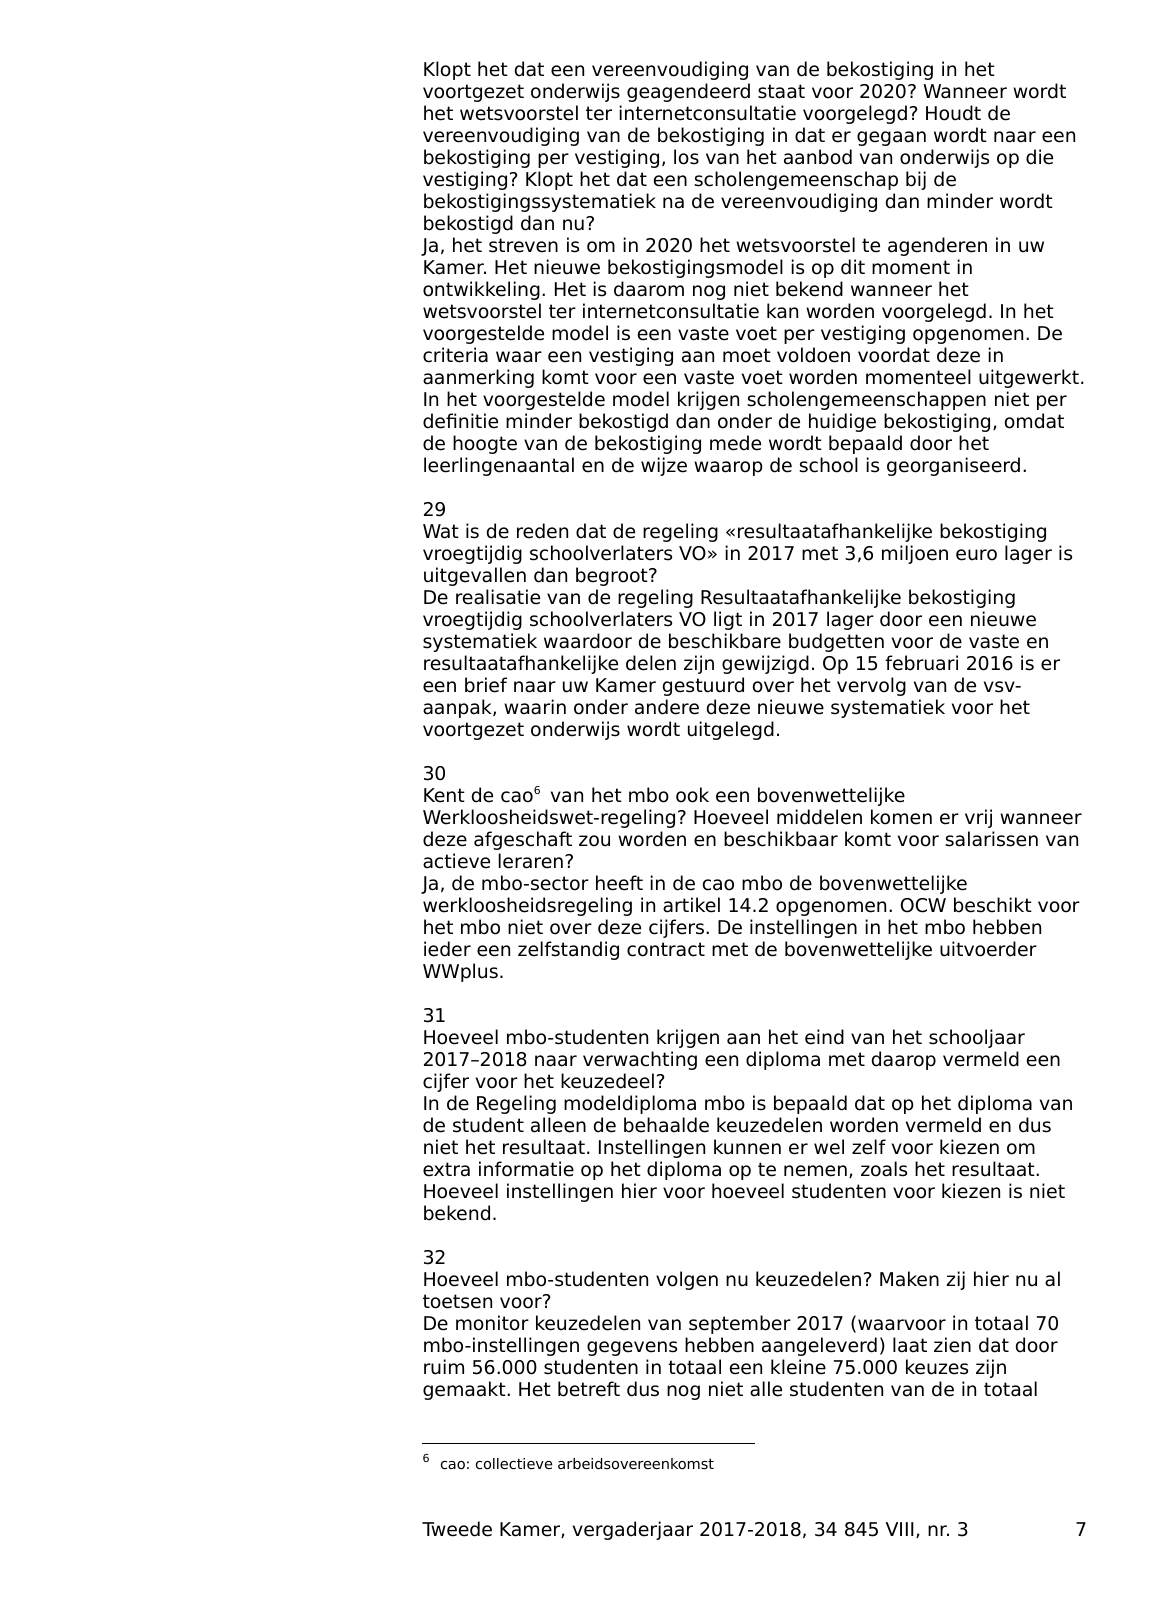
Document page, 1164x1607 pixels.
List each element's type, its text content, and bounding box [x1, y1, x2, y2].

text De realisatie van de regeling Resultaatafhankelijke bekostiging vroegtijdig schoolverlaters VO ligt in 2017 lager door een nieuwe systematiek waardoor de beschikbare budgetten voor de vaste en resultaatafhankelijke delen zijn gewijzigd. Op 15 februari 2016 is er een brief naar uw Kamer gestuurd over het vervolg van de vsv-aanpak, waarin onder andere deze nieuwe systematiek voor het voortgezet onderwijs wordt uitgelegd. [422, 587, 1087, 741]
text Klopt het dat een vereenvoudiging van de bekostiging in het voortgezet onderwijs geagendeerd staat voor 2020? Wanneer wordt het wetsvoorstel ter internetconsultatie voorgelegd? Houdt de vereenvoudiging van de bekostiging in dat er gegaan wordt naar een bekostiging per vestiging, los van het aanbod van onderwijs op die vestiging? Klopt het dat een scholengemeenschap bij de bekostigingssystematiek na de vereenvoudiging dan minder wordt bekostigd dan nu? [422, 59, 1087, 235]
text Wat is de reden dat de regeling «resultaatafhankelijke bekostiging vroegtijdig schoolverlaters VO» in 2017 met 3,6 miljoen euro lager is uitgevallen dan begroot? [422, 521, 1087, 587]
text In de Regeling modeldiploma mbo is bepaald dat op het diploma van de student alleen de behaalde keuzedelen worden vermeld en dus niet het resultaat. Instellingen kunnen er wel zelf voor kiezen om extra informatie op het diploma op te nemen, zoals het resultaat. Hoeveel instellingen hier voor hoeveel studenten voor kiezen is niet bekend. [422, 1093, 1087, 1224]
text Ja, de mbo-sector heeft in de cao mbo de bovenwettelijke werkloosheidsregeling in artikel 14.2 opgenomen. OCW beschikt voor het mbo niet over deze cijfers. De instellingen in het mbo hebben ieder een zelfstandig contract met de bovenwettelijke uitvoerder WWplus. [422, 873, 1087, 983]
text Hoeveel mbo-studenten krijgen aan het eind van het schooljaar 2017–2018 naar verwachting een diploma met daarop vermeld een cijfer voor het keuzedeel? [422, 1027, 1087, 1093]
text Kent de cao van het mbo ook een bovenwettelijke Werkloosheidswet-regeling? Hoeveel middelen komen er vrij wanneer deze afgeschaft zou worden en beschikbaar komt voor salarissen van actieve leraren? [422, 785, 1087, 873]
text 29 [422, 499, 1087, 521]
text 32 [422, 1247, 1087, 1269]
text Hoeveel mbo-studenten volgen nu keuzedelen? Maken zij hier nu al toetsen voor? [422, 1269, 1087, 1313]
text De monitor keuzedelen van september 2017 (waarvoor in totaal 70 mbo-instellingen gegevens hebben aangeleverd) laat zien dat door ruim 56.000 studenten in totaal een kleine 75.000 keuzes zijn gemaakt. Het betreft dus nog niet alle studenten van de in totaal [422, 1313, 1087, 1401]
text Ja, het streven is om in 2020 het wetsvoorstel te agenderen in uw Kamer. Het nieuwe bekostigingsmodel is op dit moment in ontwikkeling. Het is daarom nog niet bekend wanneer het wetsvoorstel ter internetconsultatie kan worden voorgelegd. In het voorgestelde model is een vaste voet per vestiging opgenomen. De criteria waar een vestiging aan moet voldoen voordat deze in aanmerking komt voor een vaste voet worden momenteel uitgewerkt. In het voorgestelde model krijgen scholengemeenschappen niet per definitie minder bekostigd dan onder de huidige bekostiging, omdat de hoogte van de bekostiging mede wordt bepaald door het leerlingenaantal en de wijze waarop de school is georganiseerd. [422, 235, 1087, 477]
text 30 [422, 763, 1087, 785]
text cao: collectieve arbeidsovereenkomst [422, 1452, 1087, 1474]
text 31 [422, 1005, 1087, 1027]
